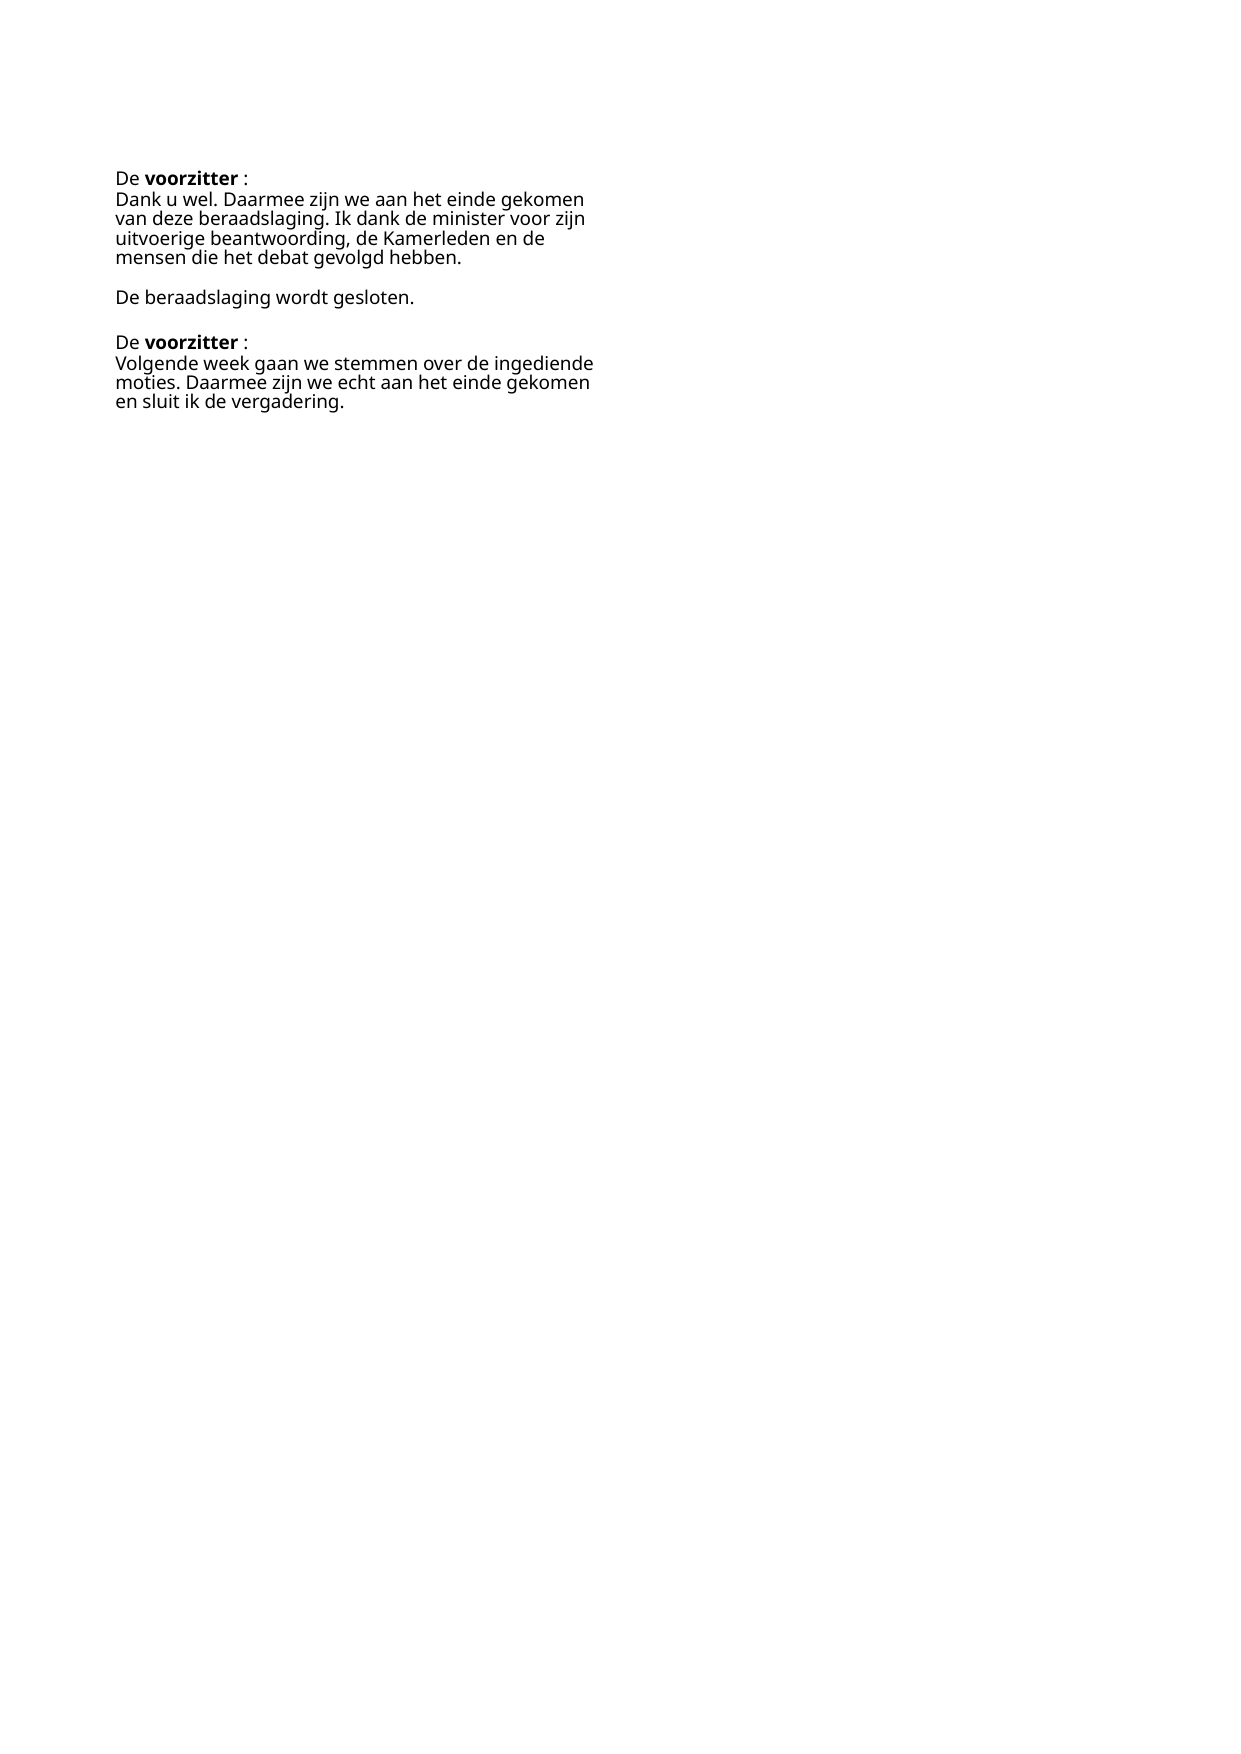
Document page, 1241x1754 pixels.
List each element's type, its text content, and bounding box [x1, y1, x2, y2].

text De voorzitter : [115, 329, 605, 355]
text De voorzitter : [115, 165, 605, 191]
text Dank u wel. Daarmee zijn we aan het einde gekomen van deze beraadslaging. Ik dank de minister voor zijn uitvoerige beantwoording, de Kamerleden en de mensen die het debat gevolgd hebben. [115, 191, 605, 268]
text Volgende week gaan we stemmen over de ingediende moties. Daarmee zijn we echt aan het einde gekomen en sluit ik de vergadering. [115, 355, 605, 413]
text De beraadslaging wordt gesloten. [115, 289, 605, 308]
